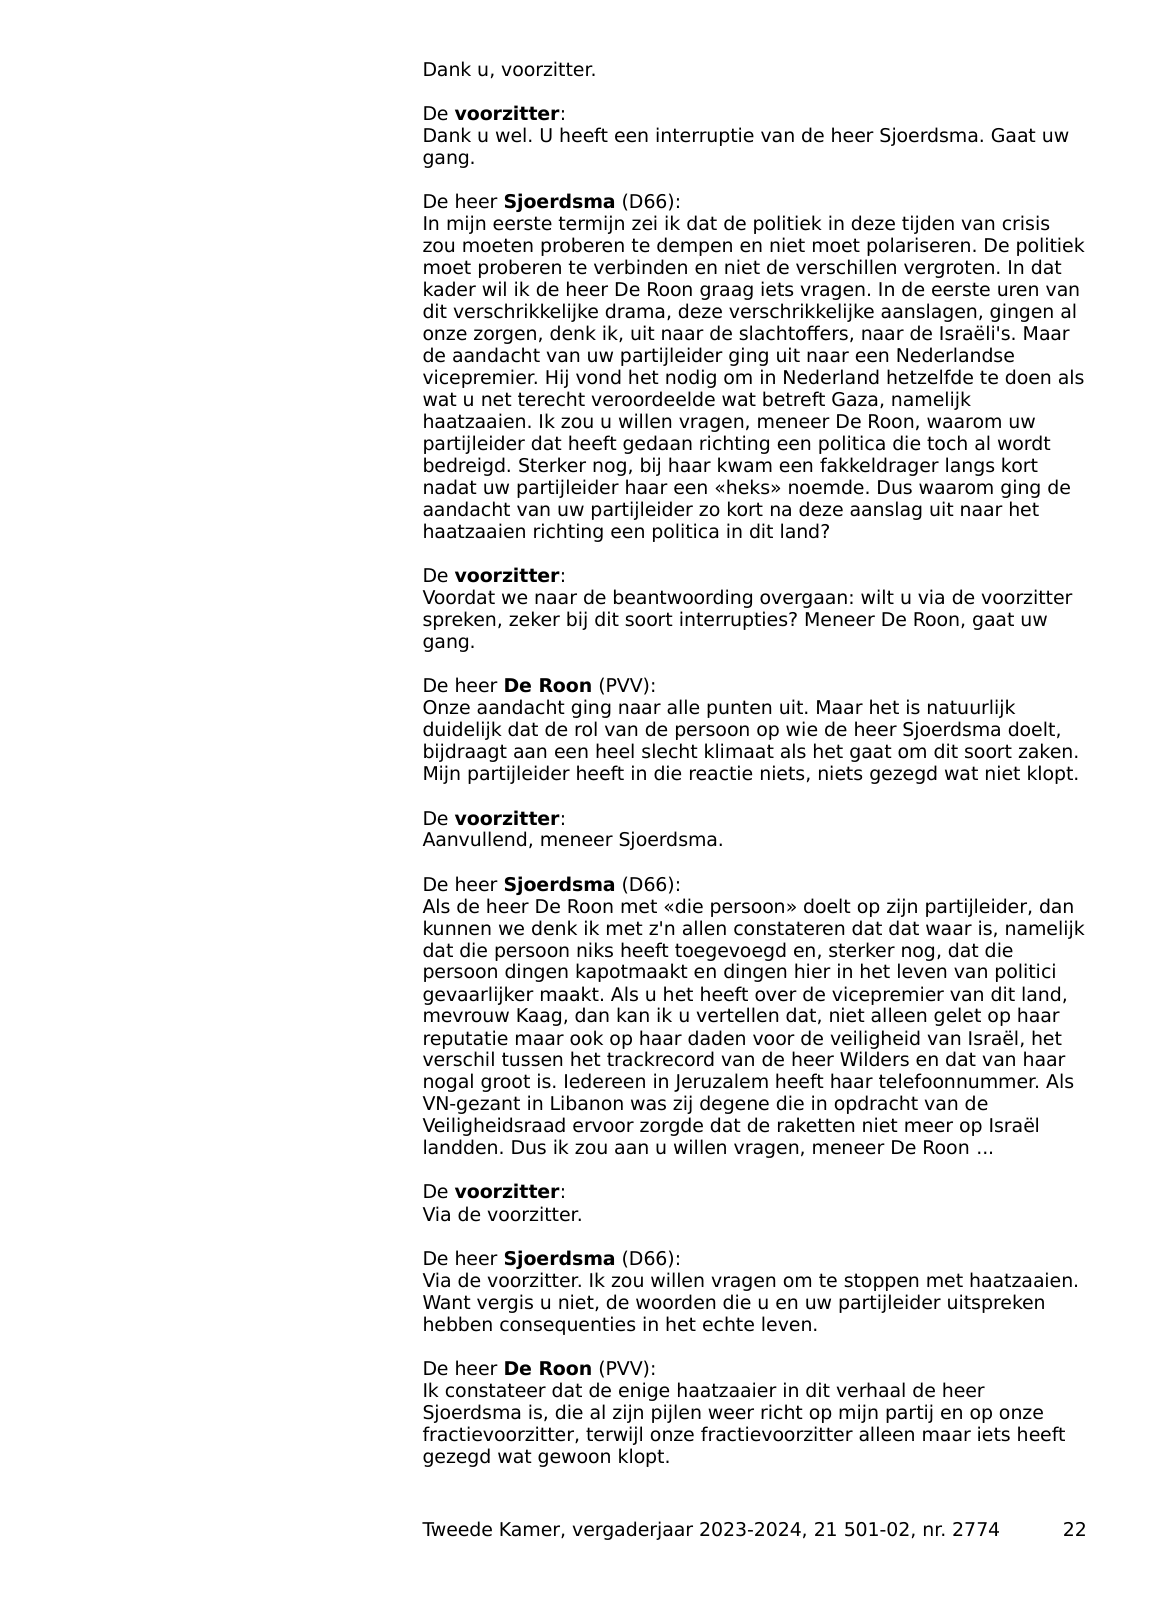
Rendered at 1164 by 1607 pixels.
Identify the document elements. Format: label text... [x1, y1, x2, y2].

text Onze aandacht ging naar alle punten uit. Maar het is natuurlijk duidelijk dat de rol van de persoon op wie de heer Sjoerdsma doelt, bijdraagt aan een heel slecht klimaat als het gaat om dit soort zaken. Mijn partijleider heeft in die reactie niets, niets gezegd wat niet klopt. [422, 697, 1087, 785]
text Ik constateer dat de enige haatzaaier in dit verhaal de heer Sjoerdsma is, die al zijn pijlen weer richt op mijn partij en op onze fractievoorzitter, terwijl onze fractievoorzitter alleen maar iets heeft gezegd wat gewoon klopt. [422, 1380, 1087, 1468]
text Dank u, voorzitter. [422, 59, 1087, 81]
text Als de heer De Roon met «die persoon» doelt op zijn partijleider, dan kunnen we denk ik met z'n allen constateren dat dat waar is, namelijk dat die persoon niks heeft toegevoegd en, sterker nog, dat die persoon dingen kapotmaakt en dingen hier in het leven van politici gevaarlijker maakt. Als u het heeft over de vicepremier van dit land, mevrouw Kaag, dan kan ik u vertellen dat, niet alleen gelet op haar reputatie maar ook op haar daden voor de veiligheid van Israël, het verschil tussen het trackrecord van de heer Wilders en dat van haar nogal groot is. Iedereen in Jeruzalem heeft haar telefoonnummer. Als VN-gezant in Libanon was zij degene die in opdracht van de Veiligheidsraad ervoor zorgde dat de raketten niet meer op Israël landden. Dus ik zou aan u willen vragen, meneer De Roon ... [422, 896, 1087, 1159]
text In mijn eerste termijn zei ik dat de politiek in deze tijden van crisis zou moeten proberen te dempen en niet moet polariseren. De politiek moet proberen te verbinden en niet de verschillen vergroten. In dat kader wil ik de heer De Roon graag iets vragen. In de eerste uren van dit verschrikkelijke drama, deze verschrikkelijke aanslagen, gingen al onze zorgen, denk ik, uit naar de slachtoffers, naar de Israëli's. Maar de aandacht van uw partijleider ging uit naar een Nederlandse vicepremier. Hij vond het nodig om in Nederland hetzelfde te doen als wat u net terecht veroordeelde wat betreft Gaza, namelijk haatzaaien. Ik zou u willen vragen, meneer De Roon, waarom uw partijleider dat heeft gedaan richting een politica die toch al wordt bedreigd. Sterker nog, bij haar kwam een fakkeldrager langs kort nadat uw partijleider haar een «heks» noemde. Dus waarom ging de aandacht van uw partijleider zo kort na deze aanslag uit naar het haatzaaien richting een politica in dit land? [422, 213, 1087, 543]
text Dank u wel. U heeft een interruptie van de heer Sjoerdsma. Gaat uw gang. [422, 125, 1087, 169]
text De voorzitter: [422, 103, 1087, 125]
text De voorzitter: [422, 807, 1087, 829]
text Via de voorzitter. Ik zou willen vragen om te stoppen met haatzaaien. Want vergis u niet, de woorden die u en uw partijleider uitspreken hebben consequenties in het echte leven. [422, 1269, 1087, 1336]
text Voordat we naar de beantwoording overgaan: wilt u via de voorzitter spreken, zeker bij dit soort interrupties? Meneer De Roon, gaat uw gang. [422, 587, 1087, 653]
text De heer Sjoerdsma (D66): [422, 191, 1087, 213]
text De voorzitter: [422, 1181, 1087, 1203]
text De heer De Roon (PVV): [422, 675, 1087, 697]
text De heer De Roon (PVV): [422, 1358, 1087, 1380]
text Aanvullend, meneer Sjoerdsma. [422, 829, 1087, 851]
text De heer Sjoerdsma (D66): [422, 873, 1087, 896]
text Via de voorzitter. [422, 1203, 1087, 1225]
text De voorzitter: [422, 565, 1087, 587]
text De heer Sjoerdsma (D66): [422, 1248, 1087, 1269]
